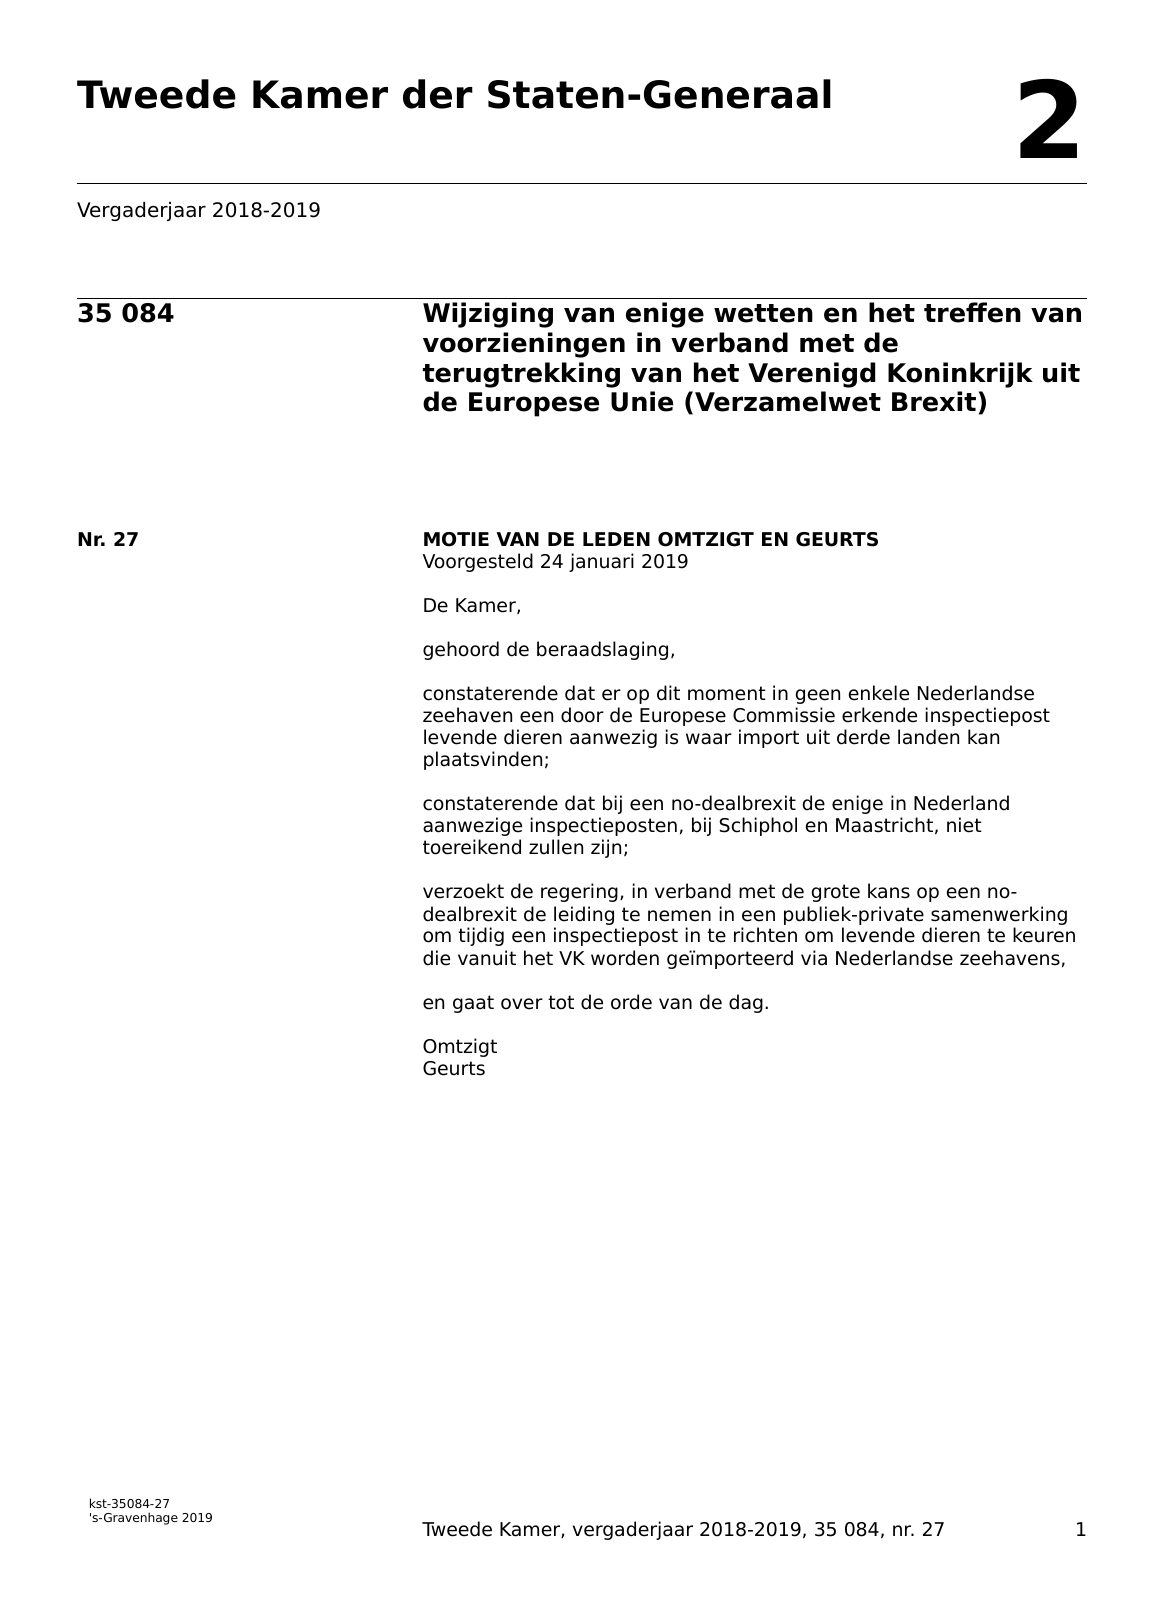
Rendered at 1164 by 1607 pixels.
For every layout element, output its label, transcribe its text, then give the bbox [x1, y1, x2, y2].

text Geurts [422, 1058, 1087, 1080]
table_header 2 [886, 59, 1087, 183]
subtitle 35 084 Wijziging van enige wetten en het treffen van voorzieningen in verband met de terugtrekking van het Verenigd Koninkrijk uit de Europese Unie (Verzamelwet Brexit) [77, 299, 1087, 418]
text kst-35084-27 [88, 1497, 323, 1511]
table_header Tweede Kamer der Staten-Generaal [77, 59, 886, 183]
text 's-Gravenhage 2019 [88, 1511, 323, 1525]
text Omtzigt [422, 1036, 1087, 1058]
text constaterende dat er op dit moment in geen enkele Nederlandse zeehaven een door de Europese Commissie erkende inspectiepost levende dieren aanwezig is waar import uit derde landen kan plaatsvinden; [422, 683, 1087, 771]
text verzoekt de regering, in verband met de grote kans op een no-dealbrexit de leiding te nemen in een publiek-private samenwerking om tijdig een inspectiepost in te richten om levende dieren te keuren die vanuit het VK worden geïmporteerd via Nederlandse zeehavens, [422, 881, 1087, 969]
text Voorgesteld 24 januari 2019 [422, 551, 1087, 573]
text constaterende dat bij een no-dealbrexit de enige in Nederland aanwezige inspectieposten, bij Schiphol en Maastricht, niet toereikend zullen zijn; [422, 793, 1087, 859]
text en gaat over tot de orde van de dag. [422, 992, 1087, 1013]
table_cell Vergaderjaar 2018-2019 [77, 184, 1087, 298]
text De Kamer, [422, 595, 1087, 617]
text gehoord de beraadslaging, [422, 639, 1087, 661]
subtitle Nr. 27 MOTIE VAN DE LEDEN OMTZIGT EN GEURTS [77, 529, 1087, 551]
